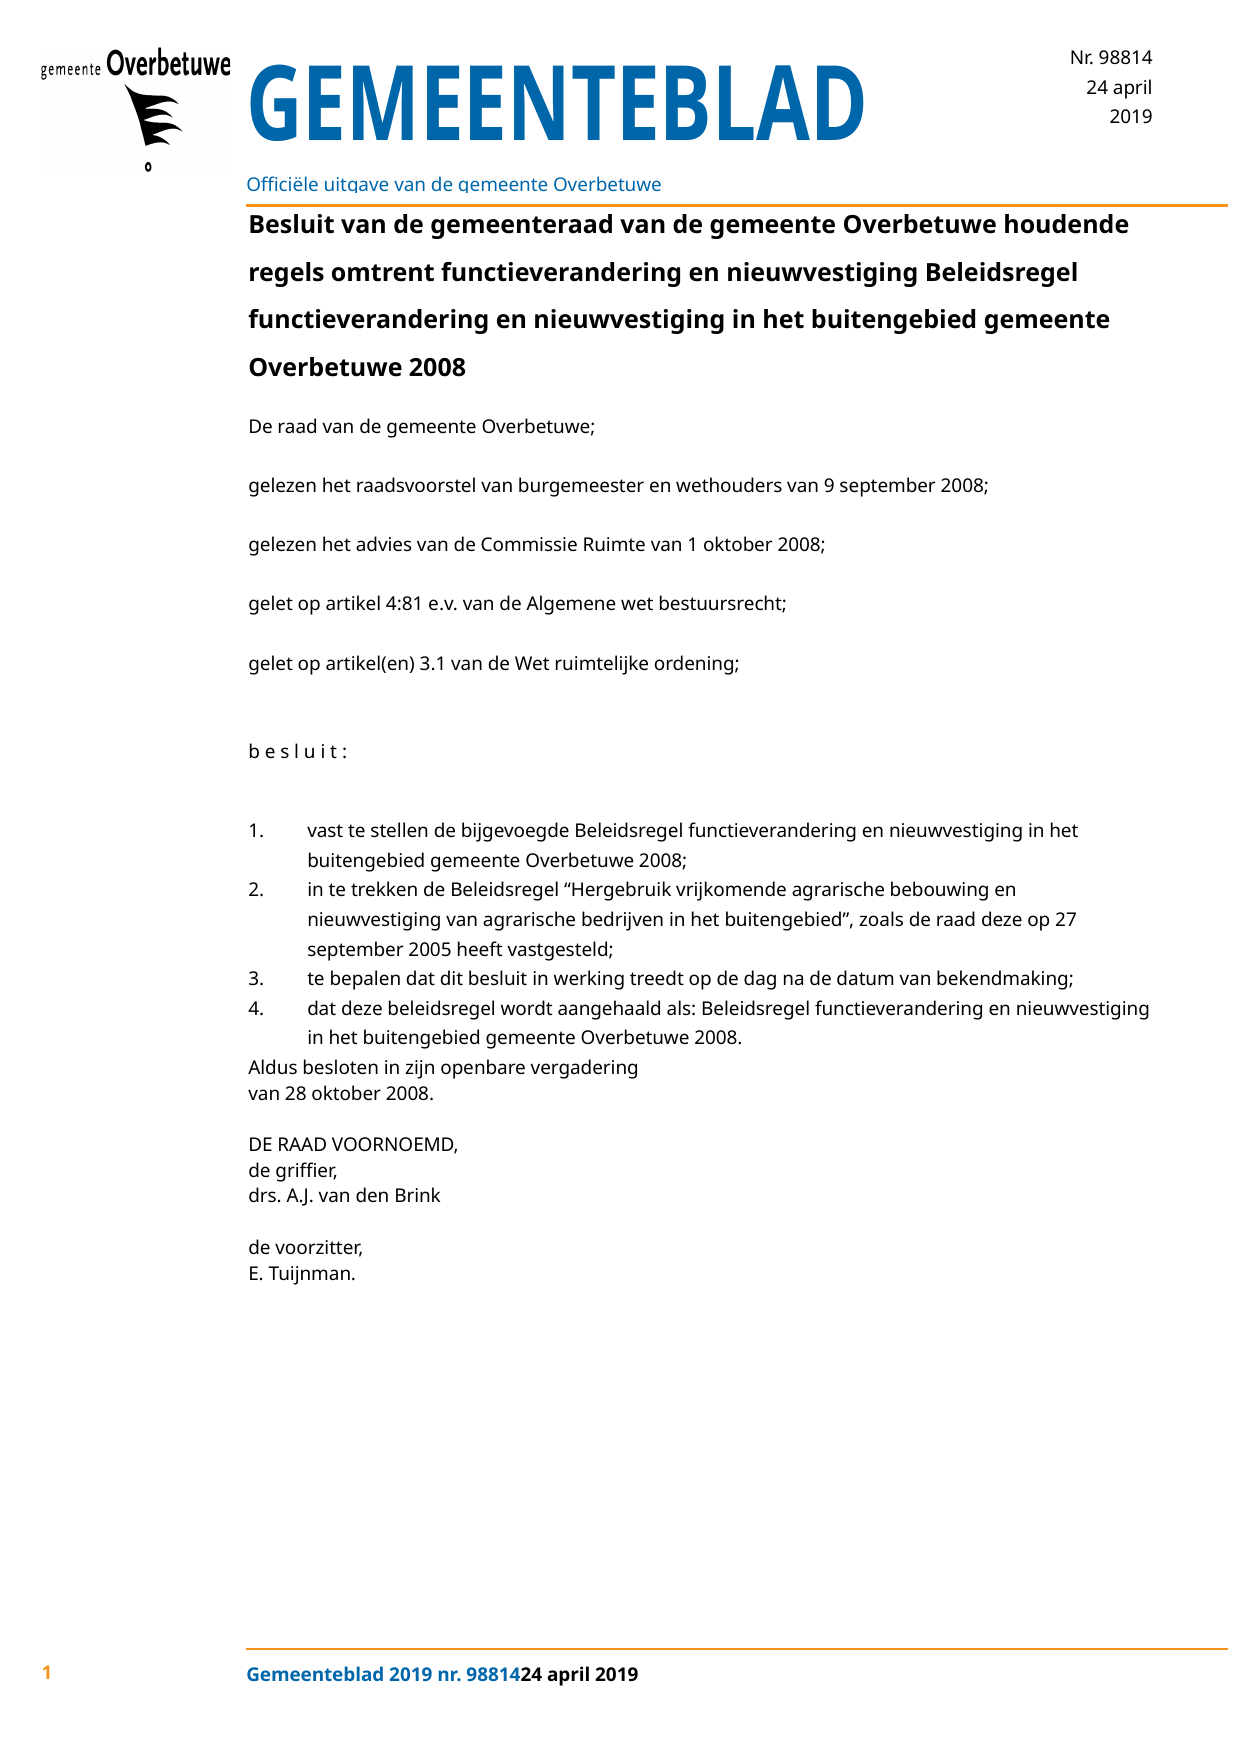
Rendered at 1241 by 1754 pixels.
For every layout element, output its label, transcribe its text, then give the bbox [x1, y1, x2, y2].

text de voorzitter, [248, 1234, 1152, 1260]
text gelezen het advies van de Commissie Ruimte van 1 oktober 2008; [248, 531, 1152, 557]
list dat deze beleidsregel wordt aangehaald als: Beleidsregel functieverandering en nieuwvestiging in het buitengebied gemeente Overbetuwe 2008. [248, 995, 1152, 1050]
text Besluit van de gemeenteraad van de gemeente Overbetuwe houdende regels omtrent functieverandering en nieuwvestiging Beleidsregel functieverandering en nieuwvestiging in het buitengebied gemeente Overbetuwe 2008 [248, 207, 1152, 384]
text b e s l u i t : [248, 738, 1152, 764]
text De raad van de gemeente Overbetuwe; [248, 413, 1152, 439]
text E. Tuijnman. [248, 1260, 1152, 1286]
text gelet op artikel(en) 3.1 van de Wet ruimtelijke ordening; [248, 650, 1152, 676]
text van 28 oktober 2008. [248, 1080, 1152, 1106]
picture [41, 47, 231, 172]
text de griffier, [248, 1157, 1152, 1183]
text gelezen het raadsvoorstel van burgemeester en wethouders van 9 september 2008; [248, 472, 1152, 498]
list in te trekken de Beleidsregel “Hergebruik vrijkomende agrarische bebouwing en nieuwvestiging van agrarische bedrijven in het buitengebied”, zoals de raad deze op 27 september 2005 heeft vastgesteld; [248, 877, 1152, 961]
text gelet op artikel 4:81 e.v. van de Algemene wet bestuursrecht; [248, 591, 1152, 616]
text Aldus besloten in zijn openbare vergadering [248, 1054, 1152, 1080]
text DE RAAD VOORNOEMD, [248, 1131, 1152, 1157]
text drs. A.J. van den Brink [248, 1183, 1152, 1208]
list te bepalen dat dit besluit in werking treedt op de dag na de datum van bekendmaking; [248, 965, 1152, 991]
list vast te stellen de bijgevoegde Beleidsregel functieverandering en nieuwvestiging in het buitengebied gemeente Overbetuwe 2008; [248, 817, 1152, 873]
